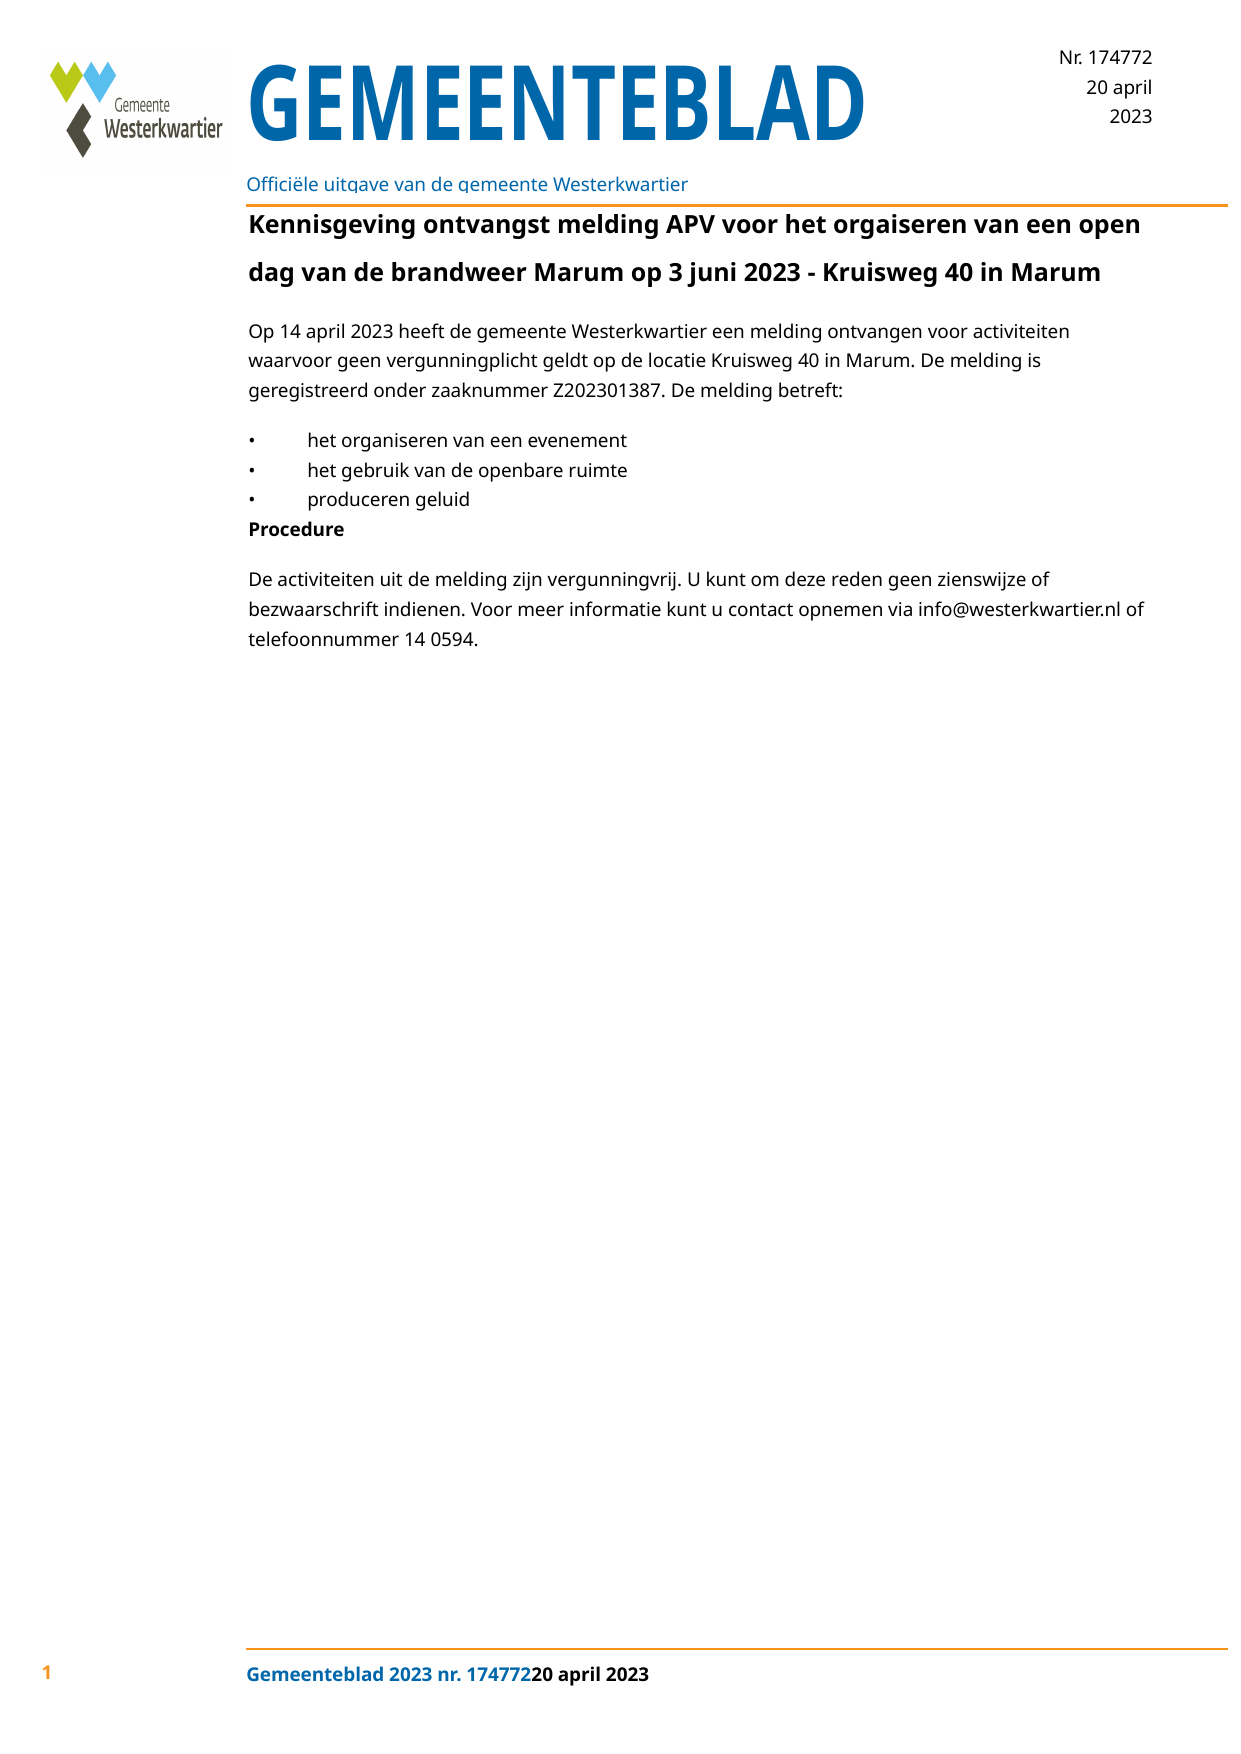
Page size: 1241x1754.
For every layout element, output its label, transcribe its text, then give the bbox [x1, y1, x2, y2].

text Kennisgeving ontvangst melding APV voor het orgaiseren van een open dag van de brandweer Marum op 3 juni 2023 - Kruisweg 40 in Marum [248, 207, 1152, 288]
text Op 14 april 2023 heeft de gemeente Westerkwartier een melding ontvangen voor activiteiten waarvoor geen vergunningplicht geldt op de locatie Kruisweg 40 in Marum. De melding is geregistreerd onder zaaknummer Z202301387. De melding betreft: [248, 318, 1152, 403]
list produceren geluid [248, 487, 1152, 512]
list het gebruik van de openbare ruimte [248, 457, 1152, 483]
list het organiseren van een evenement [248, 427, 1152, 453]
picture [41, 47, 231, 172]
text De activiteiten uit de melding zijn vergunningvrij. U kunt om deze reden geen zienswijze of bezwaarschrift indienen. Voor meer informatie kunt u contact opnemen via info@westerkwartier.nl of telefoonnummer 14 0594. [248, 567, 1152, 652]
text Procedure [248, 516, 1152, 542]
